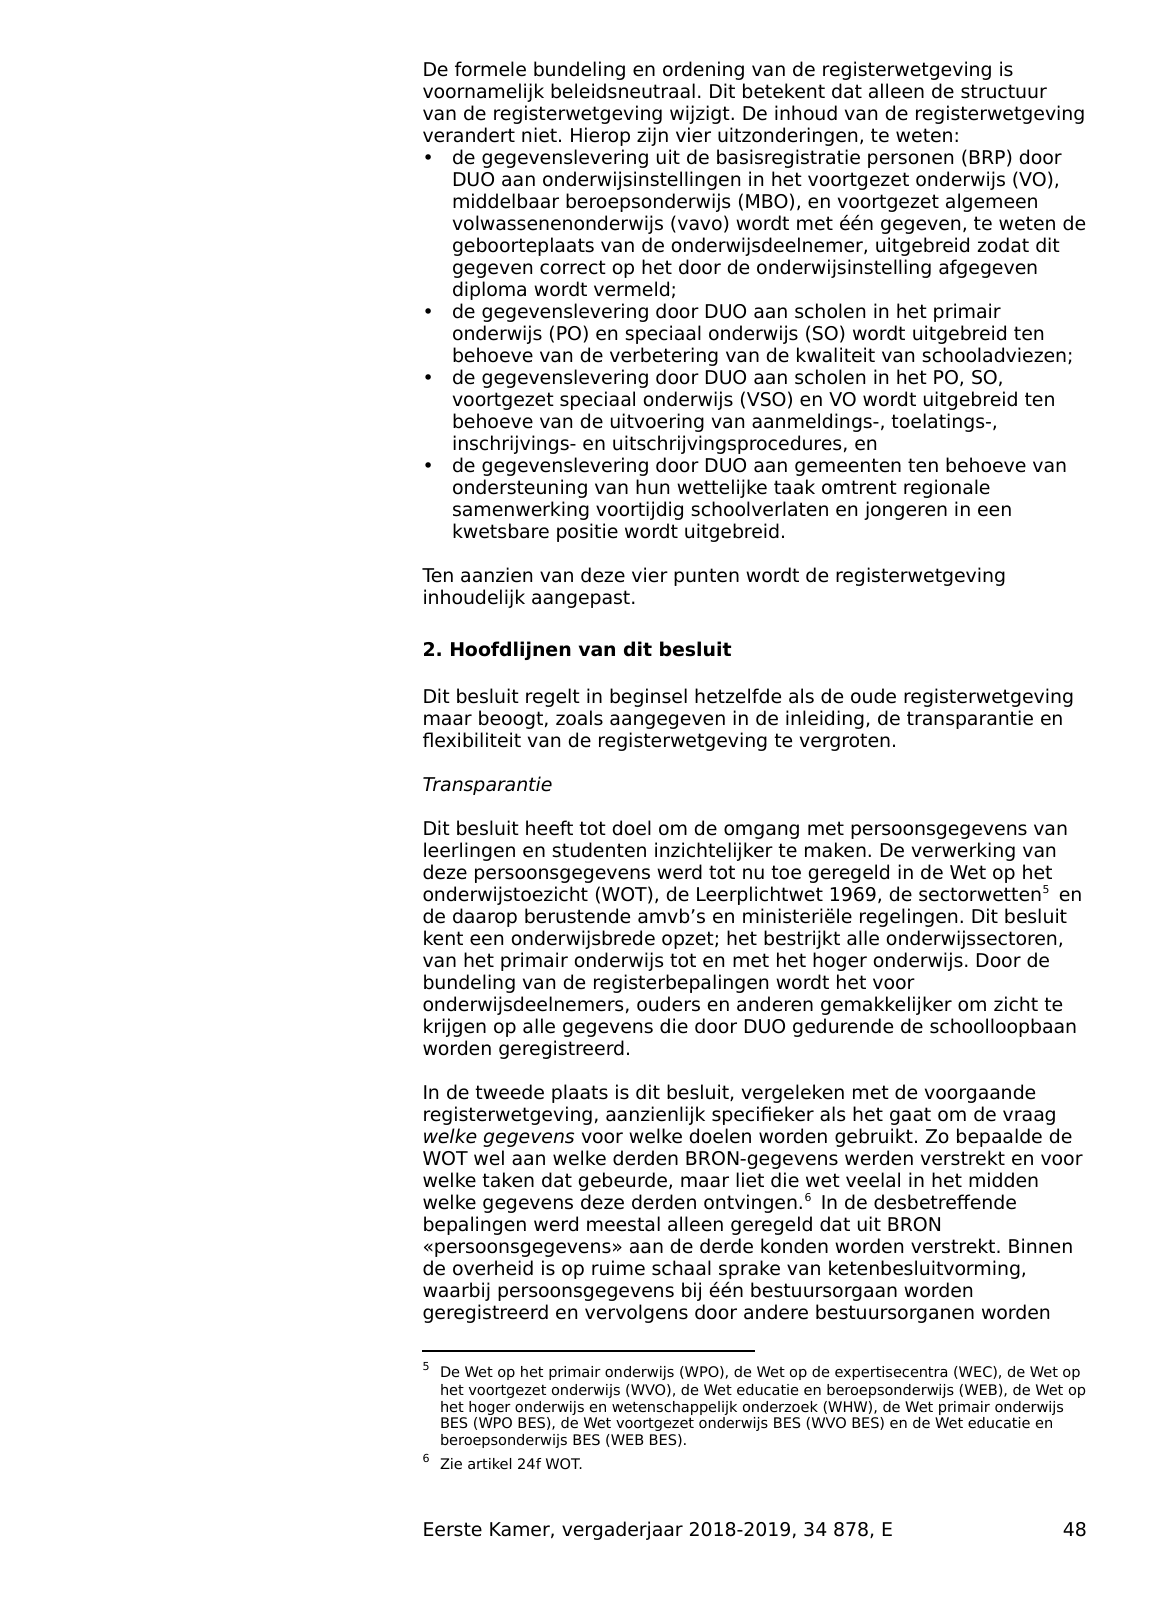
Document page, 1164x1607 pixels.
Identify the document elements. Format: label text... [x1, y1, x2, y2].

text • de gegevenslevering door DUO aan gemeenten ten behoeve van ondersteuning van hun wettelijke taak omtrent regionale samenwerking voortijdig schoolverlaten en jongeren in een kwetsbare positie wordt uitgebreid. [422, 455, 1087, 543]
text • de gegevenslevering door DUO aan scholen in het primair onderwijs (PO) en speciaal onderwijs (SO) wordt uitgebreid ten behoeve van de verbetering van de kwaliteit van schooladviezen; [422, 301, 1087, 367]
text Dit besluit regelt in beginsel hetzelfde als de oude registerwetgeving maar beoogt, zoals aangegeven in de inleiding, de transparantie en flexibiliteit van de registerwetgeving te vergroten. [422, 686, 1087, 752]
text In de tweede plaats is dit besluit, vergeleken met de voorgaande registerwetgeving, aanzienlijk specifieker als het gaat om de vraag welke gegevens voor welke doelen worden gebruikt. Zo bepaalde de WOT wel aan welke derden BRON-gegevens werden verstrekt en voor welke taken dat gebeurde, maar liet die wet veelal in het midden welke gegevens deze derden ontvingen. In de desbetreffende bepalingen werd meestal alleen geregeld dat uit BRON «persoonsgegevens» aan de derde konden worden verstrekt. Binnen de overheid is op ruime schaal sprake van ketenbesluitvorming, waarbij persoonsgegevens bij één bestuursorgaan worden geregistreerd en vervolgens door andere bestuursorganen worden [422, 1082, 1087, 1324]
text De formele bundeling en ordening van de registerwetgeving is voornamelijk beleidsneutraal. Dit betekent dat alleen de structuur van de registerwetgeving wijzigt. De inhoud van de registerwetgeving verandert niet. Hierop zijn vier uitzonderingen, te weten: [422, 59, 1087, 147]
text • de gegevenslevering uit de basisregistratie personen (BRP) door DUO aan onderwijsinstellingen in het voortgezet onderwijs (VO), middelbaar beroepsonderwijs (MBO), en voortgezet algemeen volwassenenonderwijs (vavo) wordt met één gegeven, te weten de geboorteplaats van de onderwijsdeelnemer, uitgebreid zodat dit gegeven correct op het door de onderwijsinstelling afgegeven diploma wordt vermeld; [422, 147, 1087, 301]
text De Wet op het primair onderwijs (WPO), de Wet op de expertisecentra (WEC), de Wet op het voortgezet onderwijs (WVO), de Wet educatie en beroepsonderwijs (WEB), de Wet op het hoger onderwijs en wetenschappelijk onderzoek (WHW), de Wet primair onderwijs BES (WPO BES), de Wet voortgezet onderwijs BES (WVO BES) en de Wet educatie en beroepsonderwijs BES (WEB BES). [422, 1360, 1087, 1449]
text Dit besluit heeft tot doel om de omgang met persoonsgegevens van leerlingen en studenten inzichtelijker te maken. De verwerking van deze persoonsgegevens werd tot nu toe geregeld in de Wet op het onderwijstoezicht (WOT), de Leerplichtwet 1969, de sectorwetten en de daarop berustende amvb’s en ministeriële regelingen. Dit besluit kent een onderwijsbrede opzet; het bestrijkt alle onderwijssectoren, van het primair onderwijs tot en met het hoger onderwijs. Door de bundeling van de registerbepalingen wordt het voor onderwijsdeelnemers, ouders en anderen gemakkelijker om zicht te krijgen op alle gegevens die door DUO gedurende de schoolloopbaan worden geregistreerd. [422, 818, 1087, 1060]
text Ten aanzien van deze vier punten wordt de registerwetgeving inhoudelijk aangepast. [422, 565, 1087, 609]
subtitle Transparantie [422, 774, 1087, 796]
text Zie artikel 24f WOT. [422, 1452, 1087, 1474]
text • de gegevenslevering door DUO aan scholen in het PO, SO, voortgezet speciaal onderwijs (VSO) en VO wordt uitgebreid ten behoeve van de uitvoering van aanmeldings-, toelatings-, inschrijvings- en uitschrijvingsprocedures, en [422, 367, 1087, 455]
subtitle 2. Hoofdlijnen van dit besluit [422, 639, 1087, 661]
